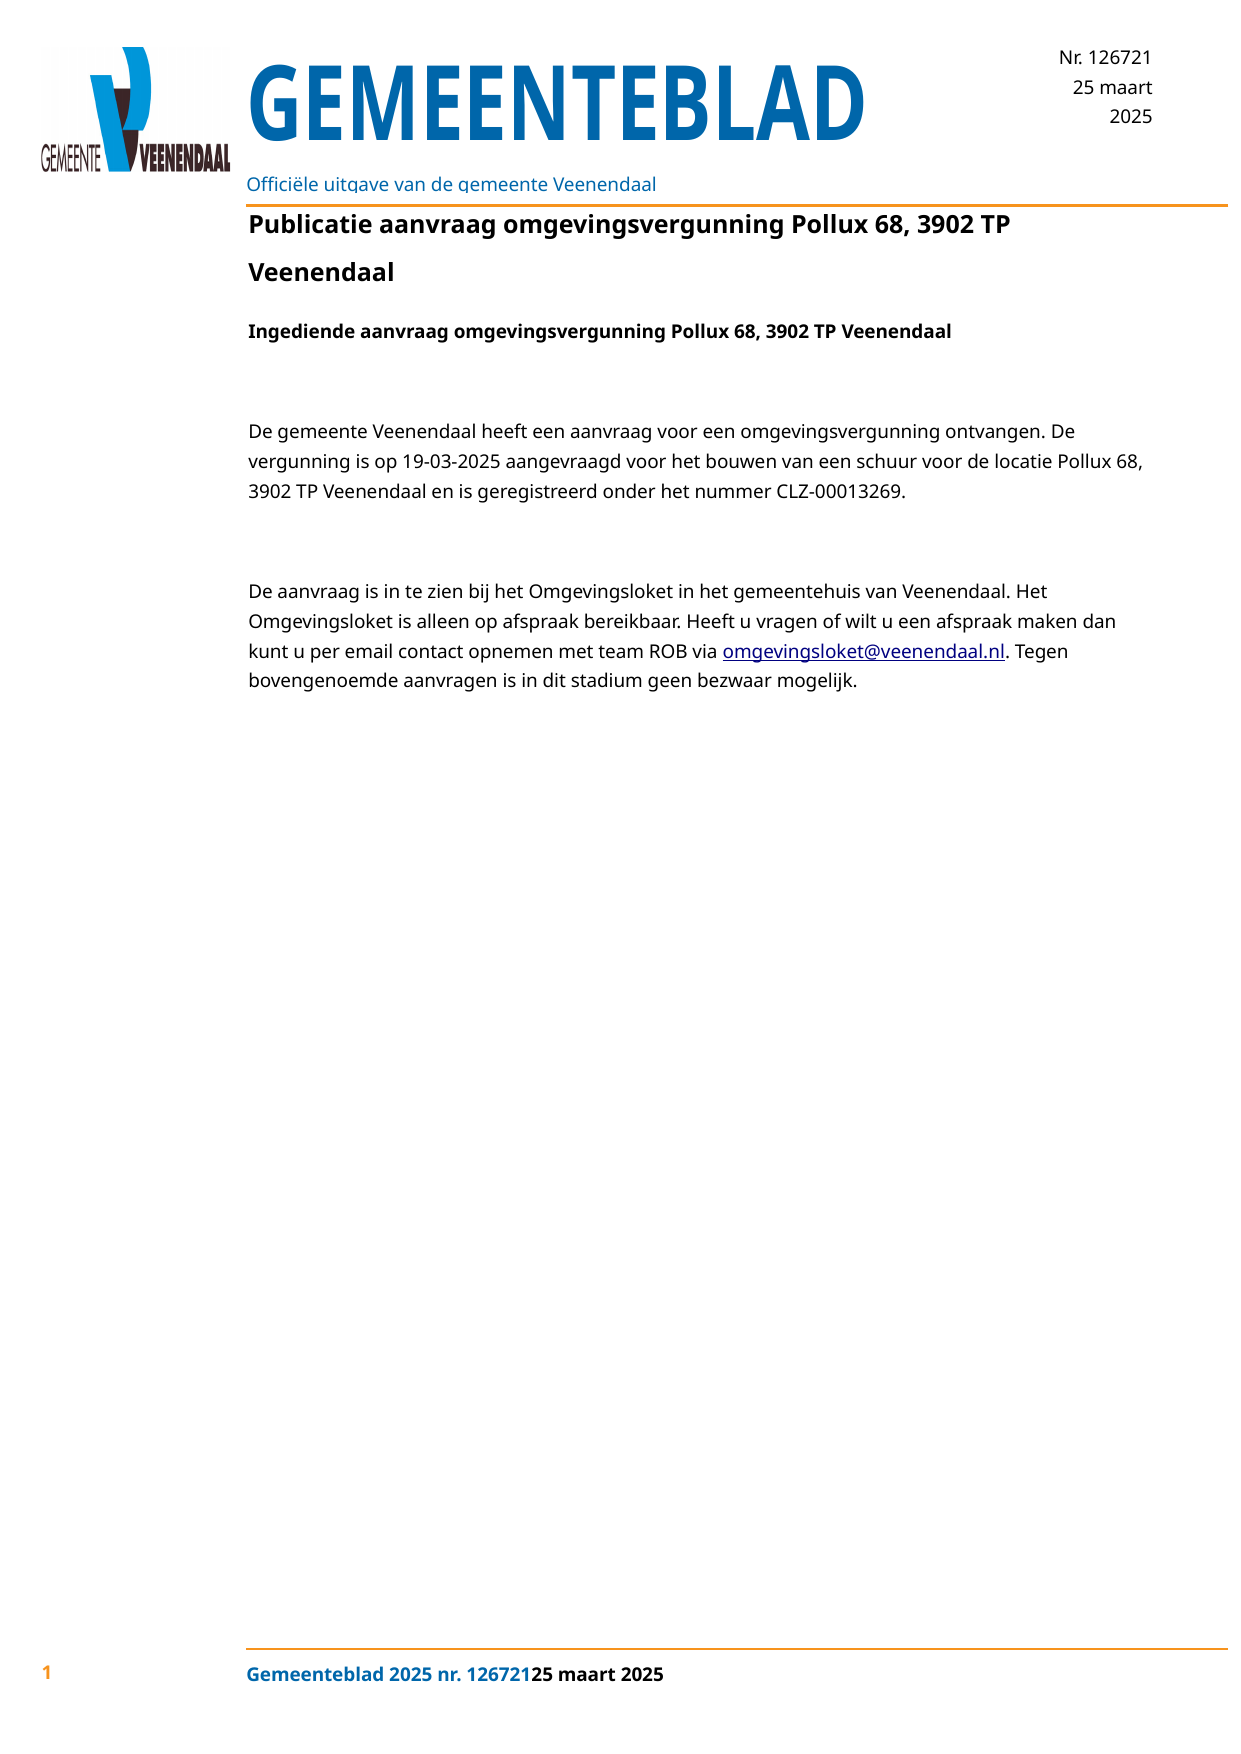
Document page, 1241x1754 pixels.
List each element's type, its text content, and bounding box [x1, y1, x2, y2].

text De gemeente Veenendaal heeft een aanvraag voor een omgevingsvergunning ontvangen. De vergunning is op 19-03-2025 aangevraagd voor het bouwen van een schuur voor de locatie Pollux 68, 3902 TP Veenendaal en is geregistreerd onder het nummer CLZ-00013269. [248, 419, 1152, 504]
text Publicatie aanvraag omgevingsvergunning Pollux 68, 3902 TP Veenendaal [248, 207, 1152, 288]
text Ingediende aanvraag omgevingsvergunning Pollux 68, 3902 TP Veenendaal [248, 318, 1152, 344]
text De aanvraag is in te zien bij het Omgevingsloket in het gemeentehuis van Veenendaal. Het Omgevingsloket is alleen op afspraak bereikbaar. Heeft u vragen of wilt u een afspraak maken dan kunt u per email contact opnemen met team ROB via omgevingsloket@veenendaal.nl. Tegen bovengenoemde aanvragen is in dit stadium geen bezwaar mogelijk. [248, 579, 1152, 693]
picture [123, 47, 231, 172]
picture [41, 47, 130, 172]
